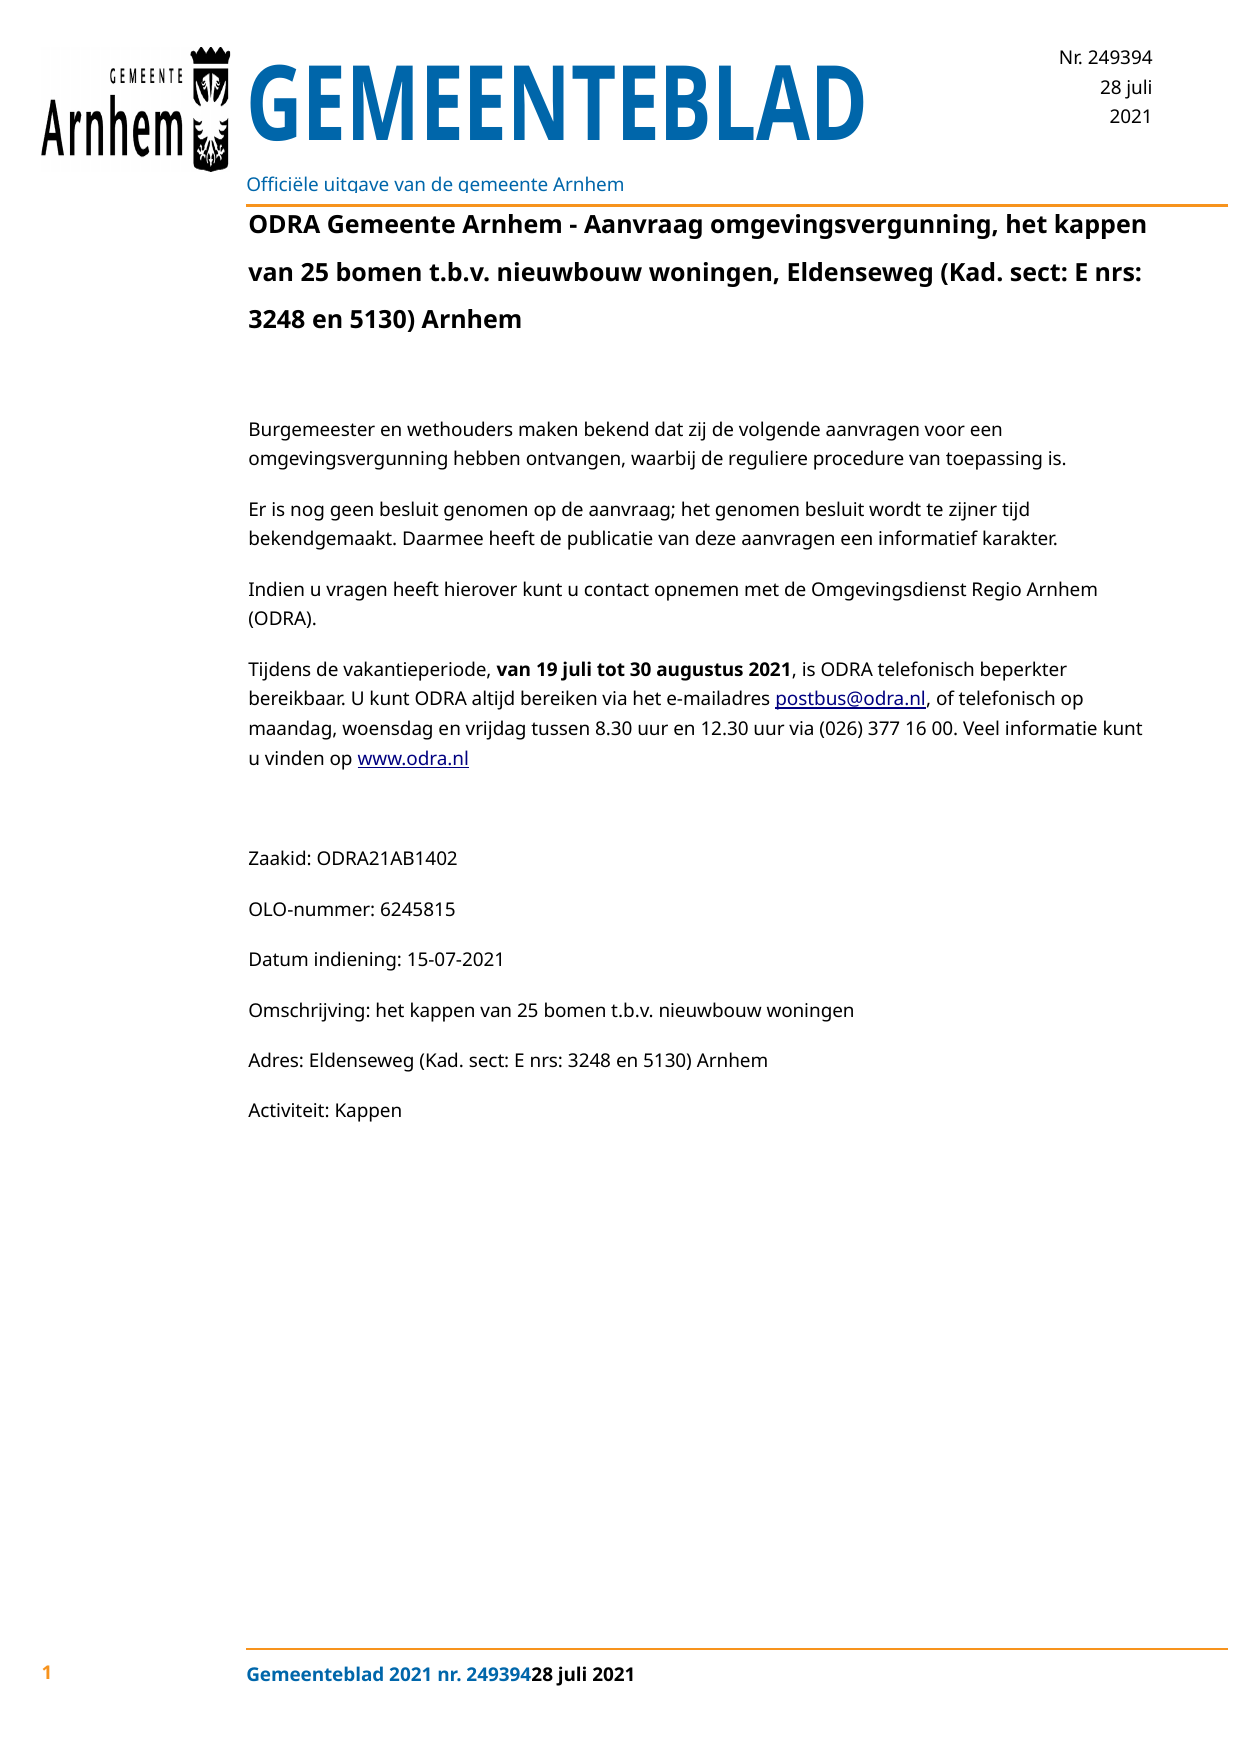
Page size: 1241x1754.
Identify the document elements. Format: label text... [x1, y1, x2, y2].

text Datum indiening: 15-07-2021 [248, 946, 1152, 972]
text Adres: Eldenseweg (Kad. sect: E nrs: 3248 en 5130) Arnhem [248, 1047, 1152, 1073]
text Indien u vragen heeft hierover kunt u contact opnemen met de Omgevingsdienst Regio Arnhem (ODRA). [248, 576, 1152, 631]
text Burgemeester en wethouders maken bekend dat zij de volgende aanvragen voor een omgevingsvergunning hebben ontvangen, waarbij de reguliere procedure van toepassing is. [248, 416, 1152, 471]
text Tijdens de vakantieperiode, van 19 juli tot 30 augustus 2021, is ODRA telefonisch beperkter bereikbaar. U kunt ODRA altijd bereiken via het e-mailadres postbus@odra.nl, of telefonisch op maandag, woensdag en vrijdag tussen 8.30 uur en 12.30 uur via (026) 377 16 00. Veel informatie kunt u vinden op www.odra.nl [248, 656, 1152, 770]
text Activiteit: Kappen [248, 1098, 1152, 1123]
text Zaakid: ODRA21AB1402 [248, 846, 1152, 871]
picture [41, 47, 231, 172]
text Omschrijving: het kappen van 25 bomen t.b.v. nieuwbouw woningen [248, 997, 1152, 1022]
text OLO-nummer: 6245815 [248, 896, 1152, 922]
text ODRA Gemeente Arnhem - Aanvraag omgevingsvergunning, het kappen van 25 bomen t.b.v. nieuwbouw woningen, Eldenseweg (Kad. sect: E nrs: 3248 en 5130) Arnhem [248, 207, 1152, 336]
text Er is nog geen besluit genomen op de aanvraag; het genomen besluit wordt te zijner tijd bekendgemaakt. Daarmee heeft de publicatie van deze aanvragen een informatief karakter. [248, 496, 1152, 551]
